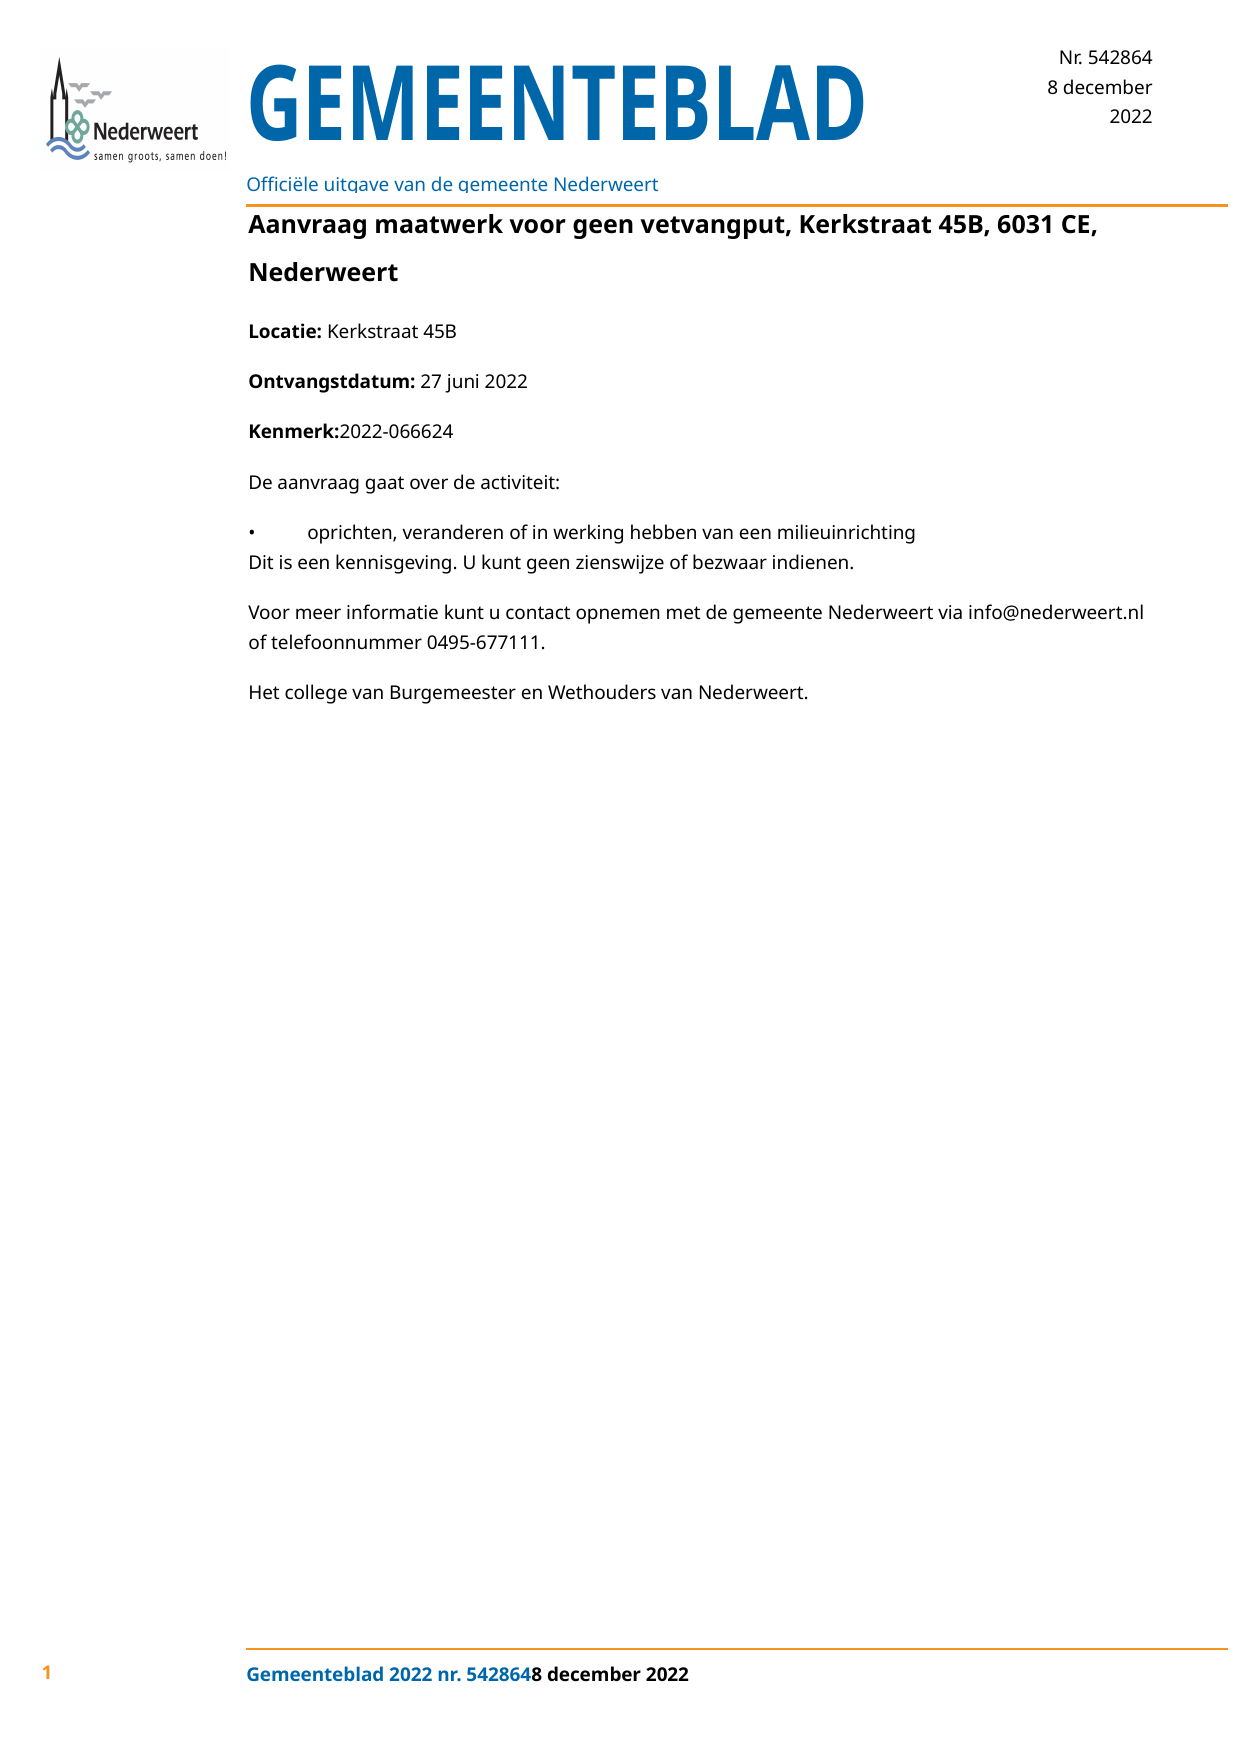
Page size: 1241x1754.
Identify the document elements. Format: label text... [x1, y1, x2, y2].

text Dit is een kennisgeving. U kunt geen zienswijze of bezwaar indienen. [248, 549, 1152, 575]
text Locatie: Kerkstraat 45B [248, 318, 1152, 344]
text De aanvraag gaat over de activiteit: [248, 469, 1152, 495]
text Voor meer informatie kunt u contact opnemen met de gemeente Nederweert via info@nederweert.nl of telefoonnummer 0495-677111. [248, 599, 1152, 655]
text Aanvraag maatwerk voor geen vetvangput, Kerkstraat 45B, 6031 CE, Nederweert [248, 207, 1152, 288]
picture [41, 47, 231, 172]
text Het college van Burgemeester en Wethouders van Nederweert. [248, 679, 1152, 705]
list oprichten, veranderen of in werking hebben van een milieuinrichting [248, 519, 1152, 545]
text Kenmerk:2022-066624 [248, 419, 1152, 444]
text Ontvangstdatum: 27 juni 2022 [248, 368, 1152, 394]
